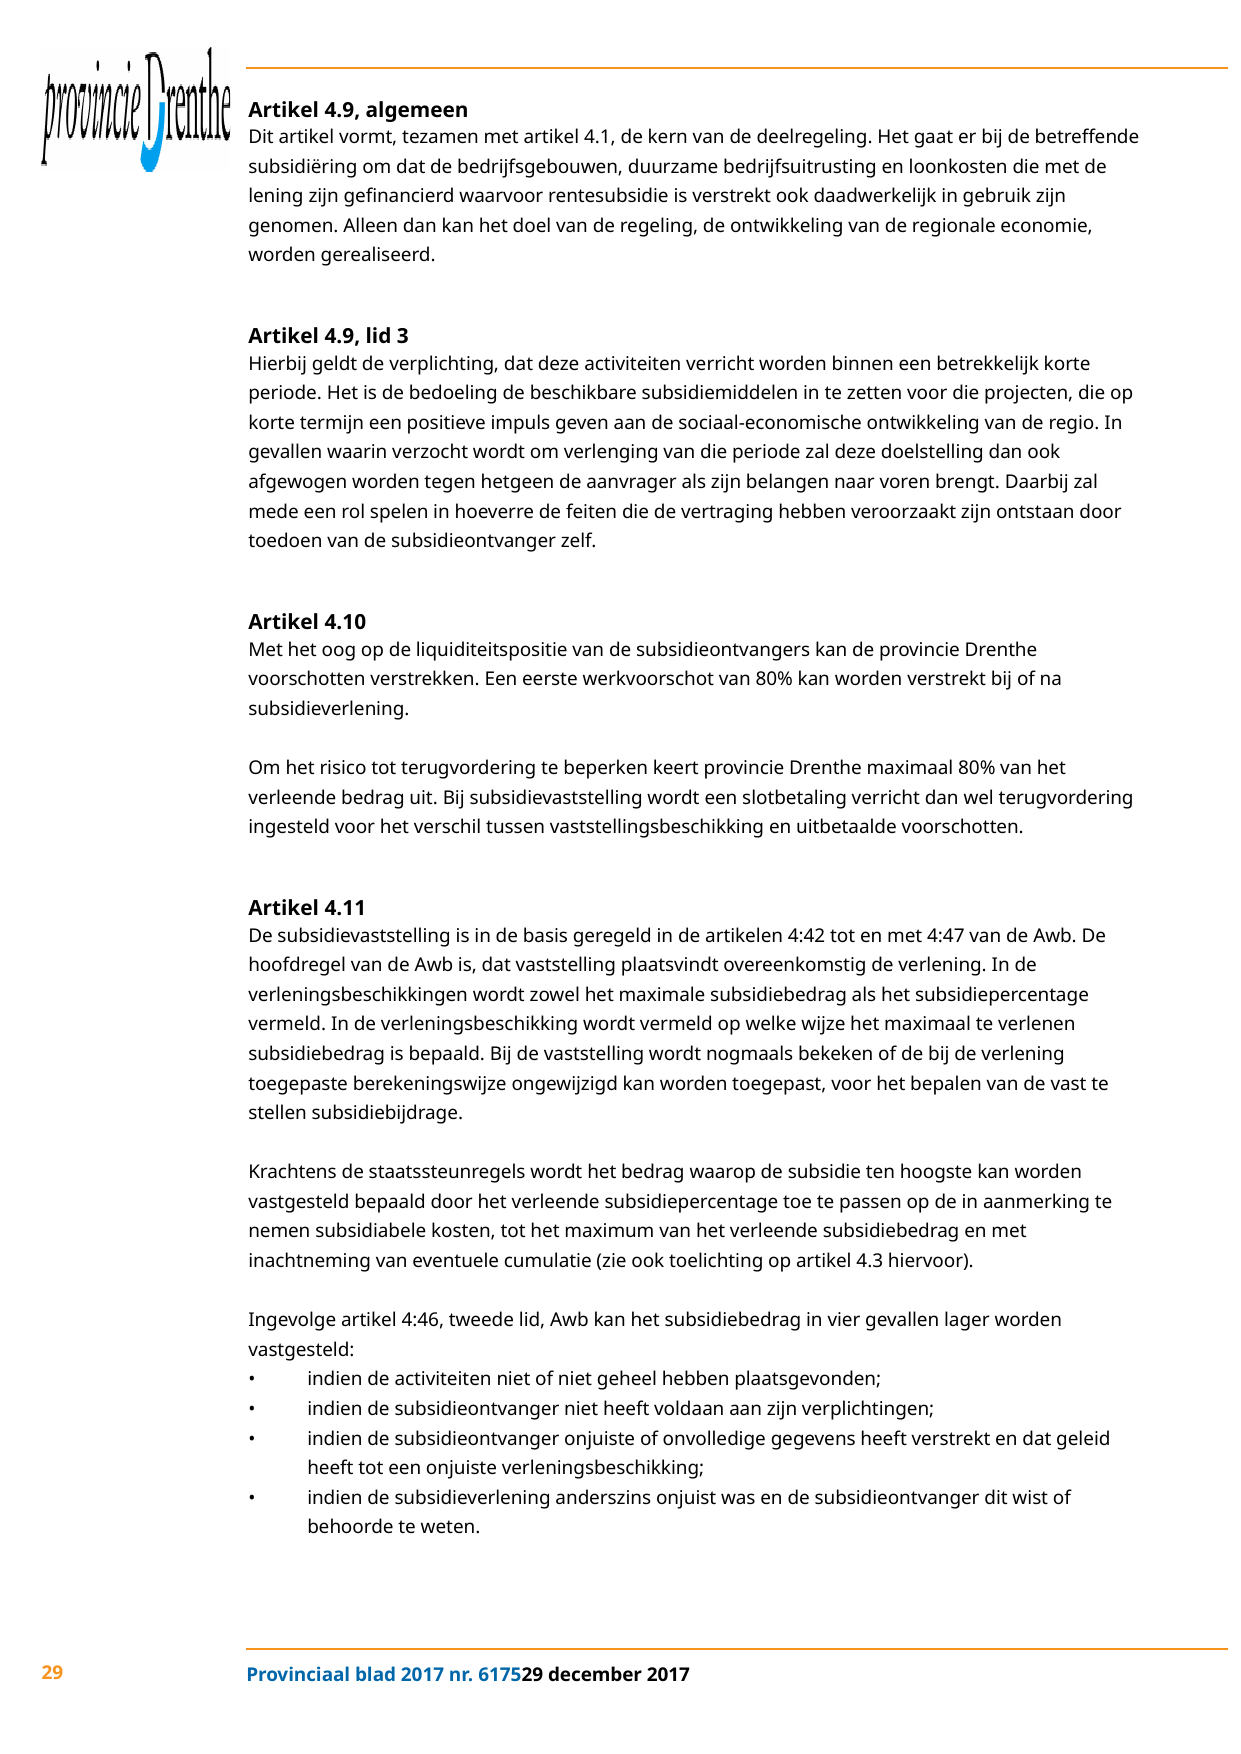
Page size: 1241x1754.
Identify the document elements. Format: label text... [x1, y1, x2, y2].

picture [41, 47, 231, 172]
text Krachtens de staatssteunregels wordt het bedrag waarop de subsidie ten hoogste kan worden vastgesteld bepaald door het verleende subsidiepercentage toe te passen op de in aanmerking te nemen subsidiabele kosten, tot het maximum van het verleende subsidiebedrag en met inachtneming van eventuele cumulatie (zie ook toelichting op artikel 4.3 hiervoor). [248, 1158, 1152, 1273]
text De subsidievaststelling is in de basis geregeld in de artikelen 4:42 tot en met 4:47 van de Awb. De hoofdregel van de Awb is, dat vaststelling plaatsvindt overeenkomstig de verlening. In de verleningsbeschikkingen wordt zowel het maximale subsidiebedrag als het subsidiepercentage vermeld. In de verleningsbeschikking wordt vermeld op welke wijze het maximaal te verlenen subsidiebedrag is bepaald. Bij de vaststelling wordt nogmaals bekeken of de bij de verlening toegepaste berekeningswijze ongewijzigd kan worden toegepast, voor het bepalen van de vast te stellen subsidiebijdrage. [248, 922, 1152, 1125]
text Artikel 4.9, lid 3 [248, 322, 1152, 350]
list indien de subsidieontvanger niet heeft voldaan aan zijn verplichtingen; [248, 1395, 1152, 1421]
list indien de subsidieverlening anderszins onjuist was en de subsidieontvanger dit wist of behoorde te weten. [248, 1484, 1152, 1539]
text Met het oog op de liquiditeitspositie van de subsidieontvangers kan de provincie Drenthe voorschotten verstrekken. Een eerste werkvoorschot van 80% kan worden verstrekt bij of na subsidieverlening. [248, 636, 1152, 721]
text Ingevolge artikel 4:46, tweede lid, Awb kan het subsidiebedrag in vier gevallen lager worden vastgesteld: [248, 1306, 1152, 1362]
text Artikel 4.11 [248, 893, 1152, 922]
text Artikel 4.9, algemeen [248, 95, 1152, 123]
text Hierbij geldt de verplichting, dat deze activiteiten verricht worden binnen een betrekkelijk korte periode. Het is de bedoeling de beschikbare subsidiemiddelen in te zetten voor die projecten, die op korte termijn een positieve impuls geven aan de sociaal-economische ontwikkeling van de regio. In gevallen waarin verzocht wordt om verlenging van die periode zal deze doelstelling dan ook afgewogen worden tegen hetgeen de aanvrager als zijn belangen naar voren brengt. Daarbij zal mede een rol spelen in hoeverre de feiten die de vertraging hebben veroorzaakt zijn ontstaan door toedoen van de subsidieontvanger zelf. [248, 350, 1152, 553]
text Dit artikel vormt, tezamen met artikel 4.1, de kern van de deelregeling. Het gaat er bij de betreffende subsidiëring om dat de bedrijfsgebouwen, duurzame bedrijfsuitrusting en loonkosten die met de lening zijn gefinancierd waarvoor rentesubsidie is verstrekt ook daadwerkelijk in gebruik zijn genomen. Alleen dan kan het doel van de regeling, de ontwikkeling van de regionale economie, worden gerealiseerd. [248, 123, 1152, 267]
list indien de activiteiten niet of niet geheel hebben plaatsgevonden; [248, 1366, 1152, 1391]
text Om het risico tot terugvordering te beperken keert provincie Drenthe maximaal 80% van het verleende bedrag uit. Bij subsidievaststelling wordt een slotbetaling verricht dan wel terugvordering ingesteld voor het verschil tussen vaststellingsbeschikking en uitbetaalde voorschotten. [248, 754, 1152, 839]
text Artikel 4.10 [248, 607, 1152, 636]
list indien de subsidieontvanger onjuiste of onvolledige gegevens heeft verstrekt en dat geleid heeft tot een onjuiste verleningsbeschikking; [248, 1425, 1152, 1480]
